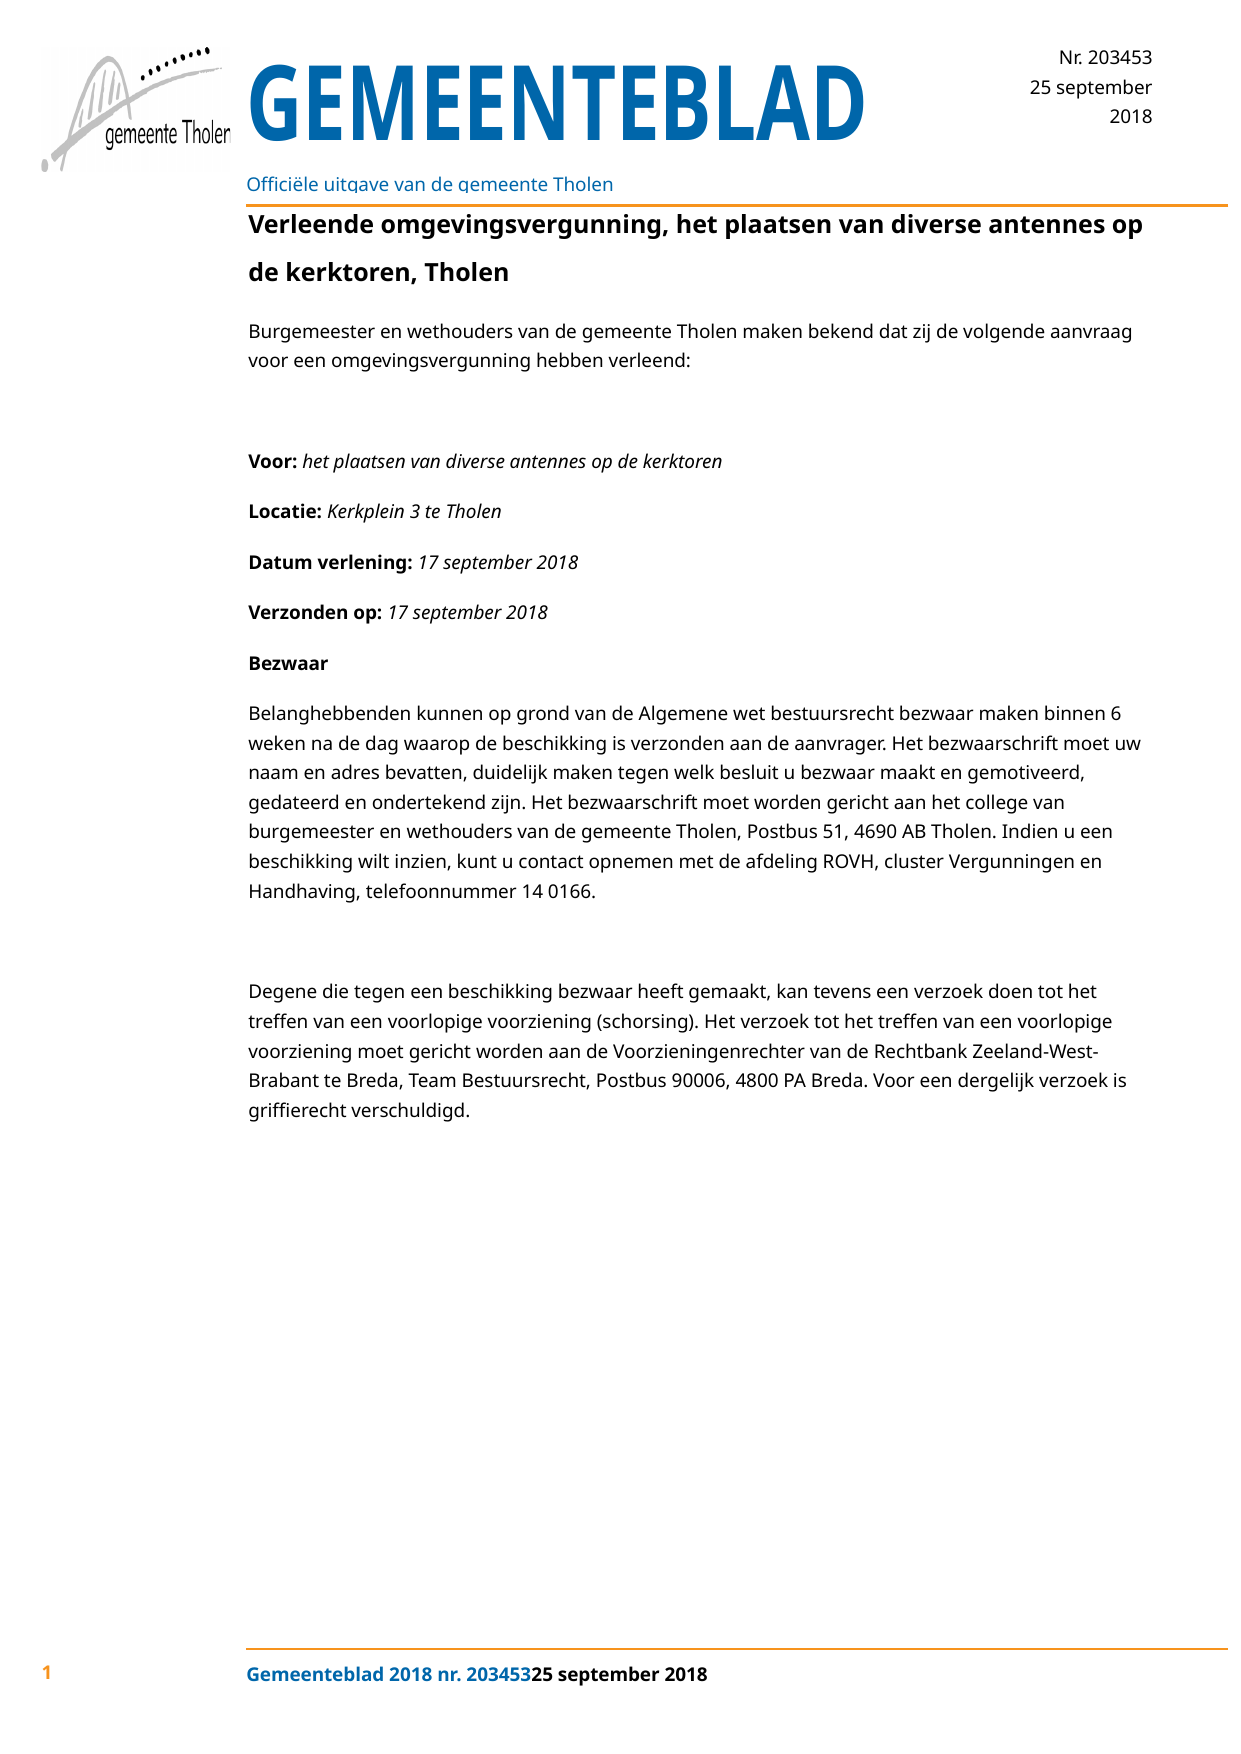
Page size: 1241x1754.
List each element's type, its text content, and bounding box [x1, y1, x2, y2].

picture [41, 47, 231, 172]
text Belanghebbenden kunnen op grond van de Algemene wet bestuursrecht bezwaar maken binnen 6 weken na de dag waarop de beschikking is verzonden aan de aanvrager. Het bezwaarschrift moet uw naam en adres bevatten, duidelijk maken tegen welk besluit u bezwaar maakt en gemotiveerd, gedateerd en ondertekend zijn. Het bezwaarschrift moet worden gericht aan het college van burgemeester en wethouders van de gemeente Tholen, Postbus 51, 4690 AB Tholen. Indien u een beschikking wilt inzien, kunt u contact opnemen met de afdeling ROVH, cluster Vergunningen en Handhaving, telefoonnummer 14 0166. [248, 700, 1152, 904]
text Datum verlening: 17 september 2018 [248, 549, 1152, 575]
text Verleende omgevingsvergunning, het plaatsen van diverse antennes op de kerktoren, Tholen [248, 207, 1152, 288]
text Verzonden op: 17 september 2018 [248, 599, 1152, 625]
text Burgemeester en wethouders van de gemeente Tholen maken bekend dat zij de volgende aanvraag voor een omgevingsvergunning hebben verleend: [248, 318, 1152, 373]
text Locatie: Kerkplein 3 te Tholen [248, 499, 1152, 524]
text Degene die tegen een beschikking bezwaar heeft gemaakt, kan tevens een verzoek doen tot het treffen van een voorlopige voorziening (schorsing). Het verzoek tot het treffen van een voorlopige voorziening moet gericht worden aan de Voorzieningenrechter van de Rechtbank Zeeland-West-Brabant te Breda, Team Bestuursrecht, Postbus 90006, 4800 PA Breda. Voor een dergelijk verzoek is griffierecht verschuldigd. [248, 979, 1152, 1123]
text Bezwaar [248, 650, 1152, 676]
text Voor: het plaatsen van diverse antennes op de kerktoren [248, 448, 1152, 474]
